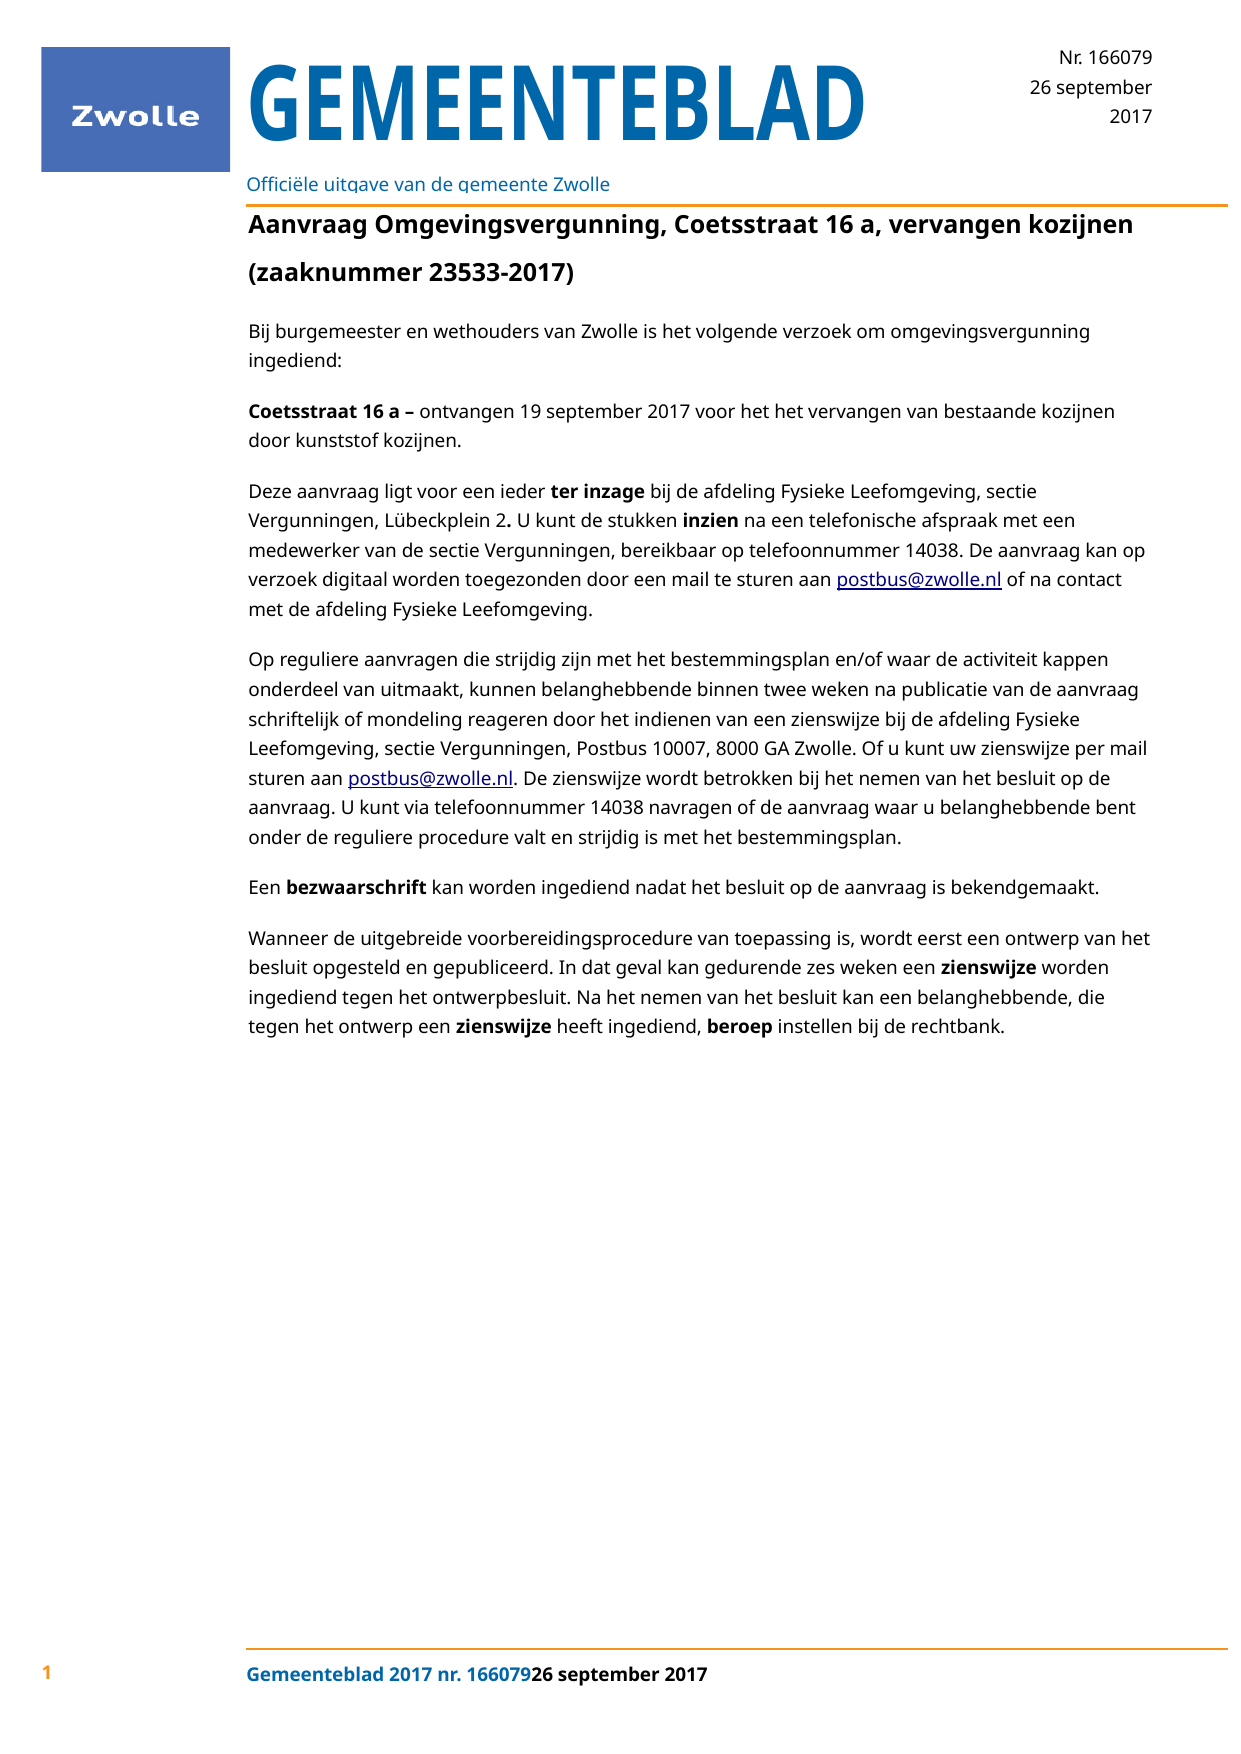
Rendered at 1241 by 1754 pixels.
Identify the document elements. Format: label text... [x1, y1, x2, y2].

picture [41, 47, 231, 172]
text Deze aanvraag ligt voor een ieder ter inzage bij de afdeling Fysieke Leefomgeving, sectie Vergunningen, Lübeckplein 2. U kunt de stukken inzien na een telefonische afspraak met een medewerker van de sectie Vergunningen, bereikbaar op telefoonnummer 14038. De aanvraag kan op verzoek digitaal worden toegezonden door een mail te sturen aan postbus@zwolle.nl of na contact met de afdeling Fysieke Leefomgeving. [248, 478, 1152, 622]
text Een bezwaarschrift kan worden ingediend nadat het besluit op de aanvraag is bekendgemaakt. [248, 874, 1152, 900]
text Op reguliere aanvragen die strijdig zijn met het bestemmingsplan en/of waar de activiteit kappen onderdeel van uitmaakt, kunnen belanghebbende binnen twee weken na publicatie van de aanvraag schriftelijk of mondeling reageren door het indienen van een zienswijze bij de afdeling Fysieke Leefomgeving, sectie Vergunningen, Postbus 10007, 8000 GA Zwolle. Of u kunt uw zienswijze per mail sturen aan postbus@zwolle.nl. De zienswijze wordt betrokken bij het nemen van het besluit op de aanvraag. U kunt via telefoonnummer 14038 navragen of de aanvraag waar u belanghebbende bent onder de reguliere procedure valt en strijdig is met het bestemmingsplan. [248, 647, 1152, 850]
text Wanneer de uitgebreide voorbereidingsprocedure van toepassing is, wordt eerst een ontwerp van het besluit opgesteld en gepubliceerd. In dat geval kan gedurende zes weken een zienswijze worden ingediend tegen het ontwerpbesluit. Na het nemen van het besluit kan een belanghebbende, die tegen het ontwerp een zienswijze heeft ingediend, beroep instellen bij de rechtbank. [248, 925, 1152, 1039]
text Aanvraag Omgevingsvergunning, Coetsstraat 16 a, vervangen kozijnen (zaaknummer 23533-2017) [248, 207, 1152, 288]
text Bij burgemeester en wethouders van Zwolle is het volgende verzoek om omgevingsvergunning ingediend: [248, 318, 1152, 373]
text Coetsstraat 16 a – ontvangen 19 september 2017 voor het het vervangen van bestaande kozijnen door kunststof kozijnen. [248, 398, 1152, 453]
